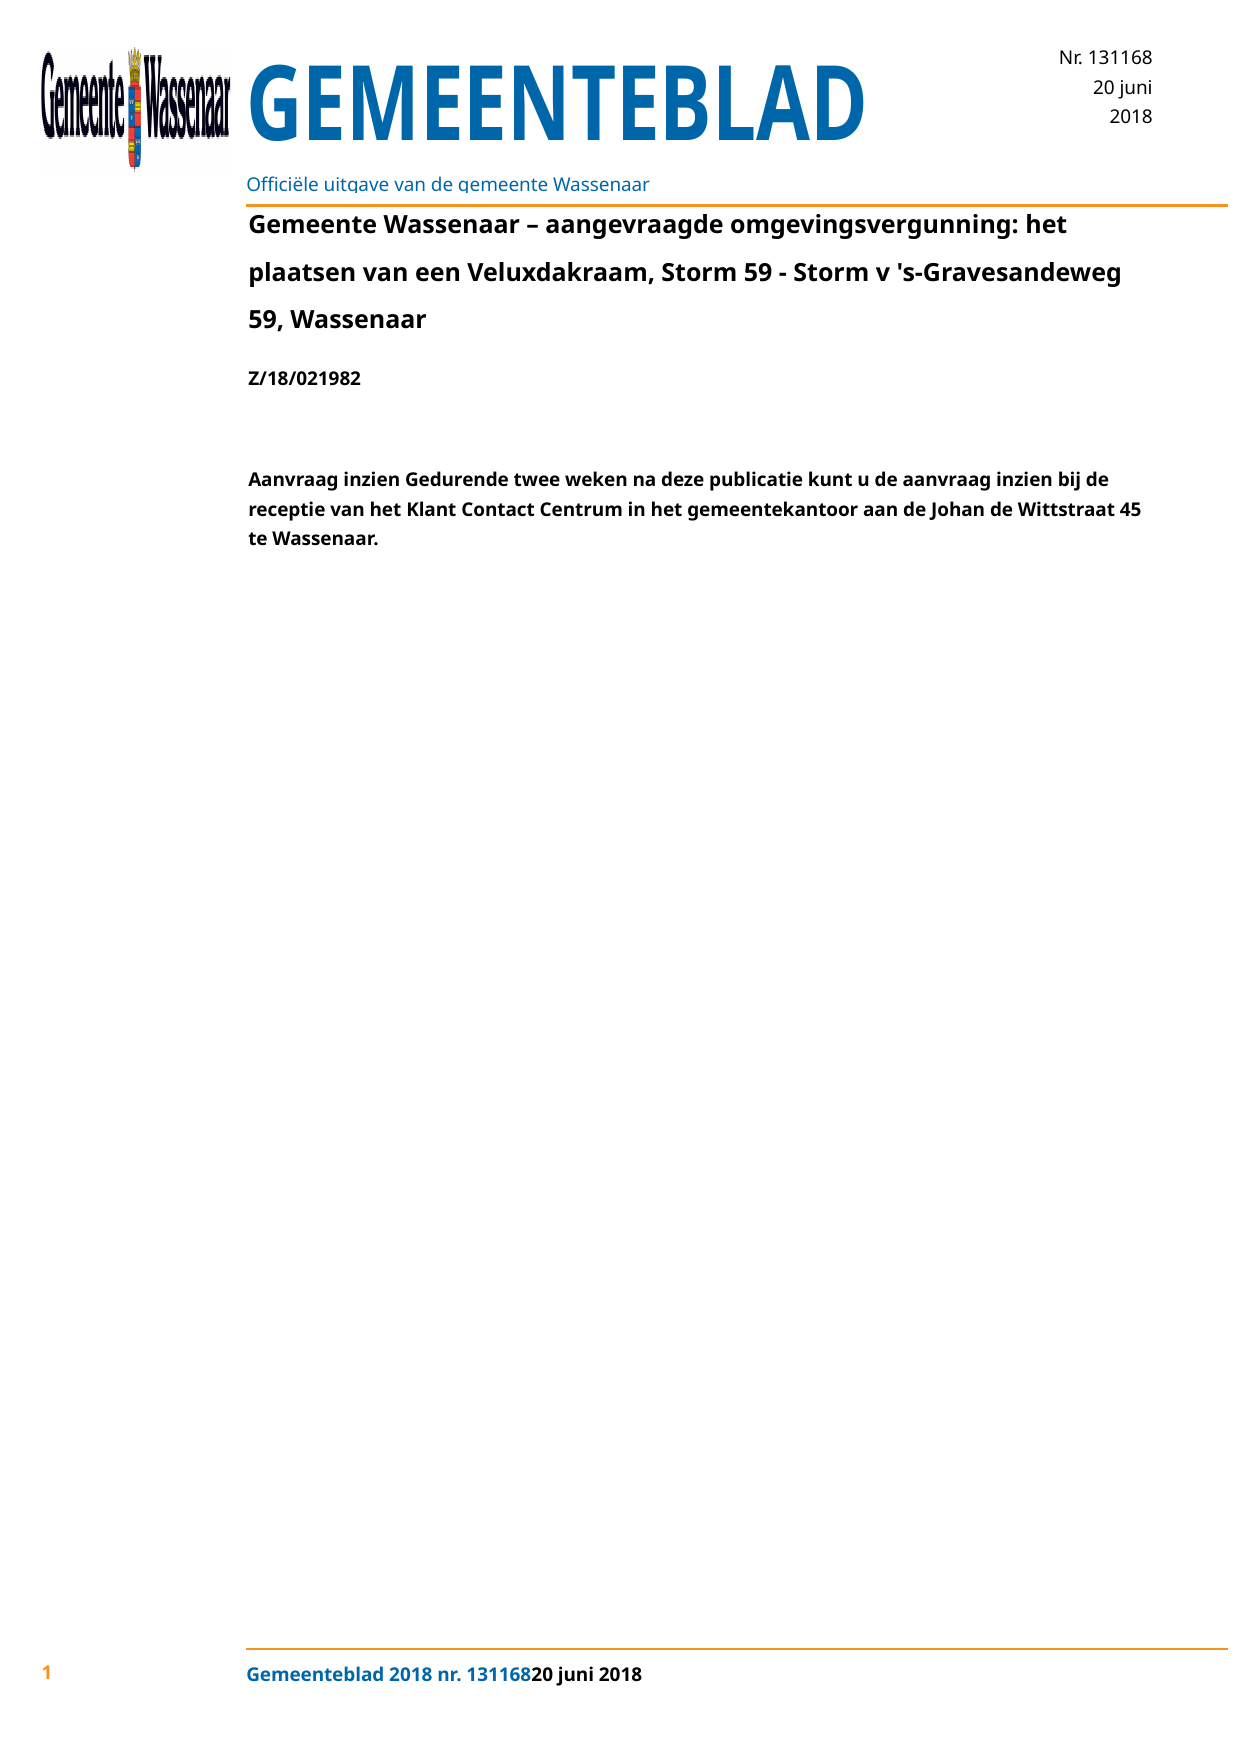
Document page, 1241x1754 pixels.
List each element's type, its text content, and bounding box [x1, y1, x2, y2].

text Gemeente Wassenaar – aangevraagde omgevingsvergunning: het plaatsen van een Veluxdakraam, Storm 59 - Storm v 's-Gravesandeweg 59, Wassenaar [248, 207, 1152, 336]
text Z/18/021982 [248, 366, 1152, 391]
text Aanvraag inzien Gedurende twee weken na deze publicatie kunt u de aanvraag inzien bij de receptie van het Klant Contact Centrum in het gemeentekantoor aan de Johan de Wittstraat 45 te Wassenaar. [248, 466, 1152, 551]
picture [41, 47, 231, 172]
